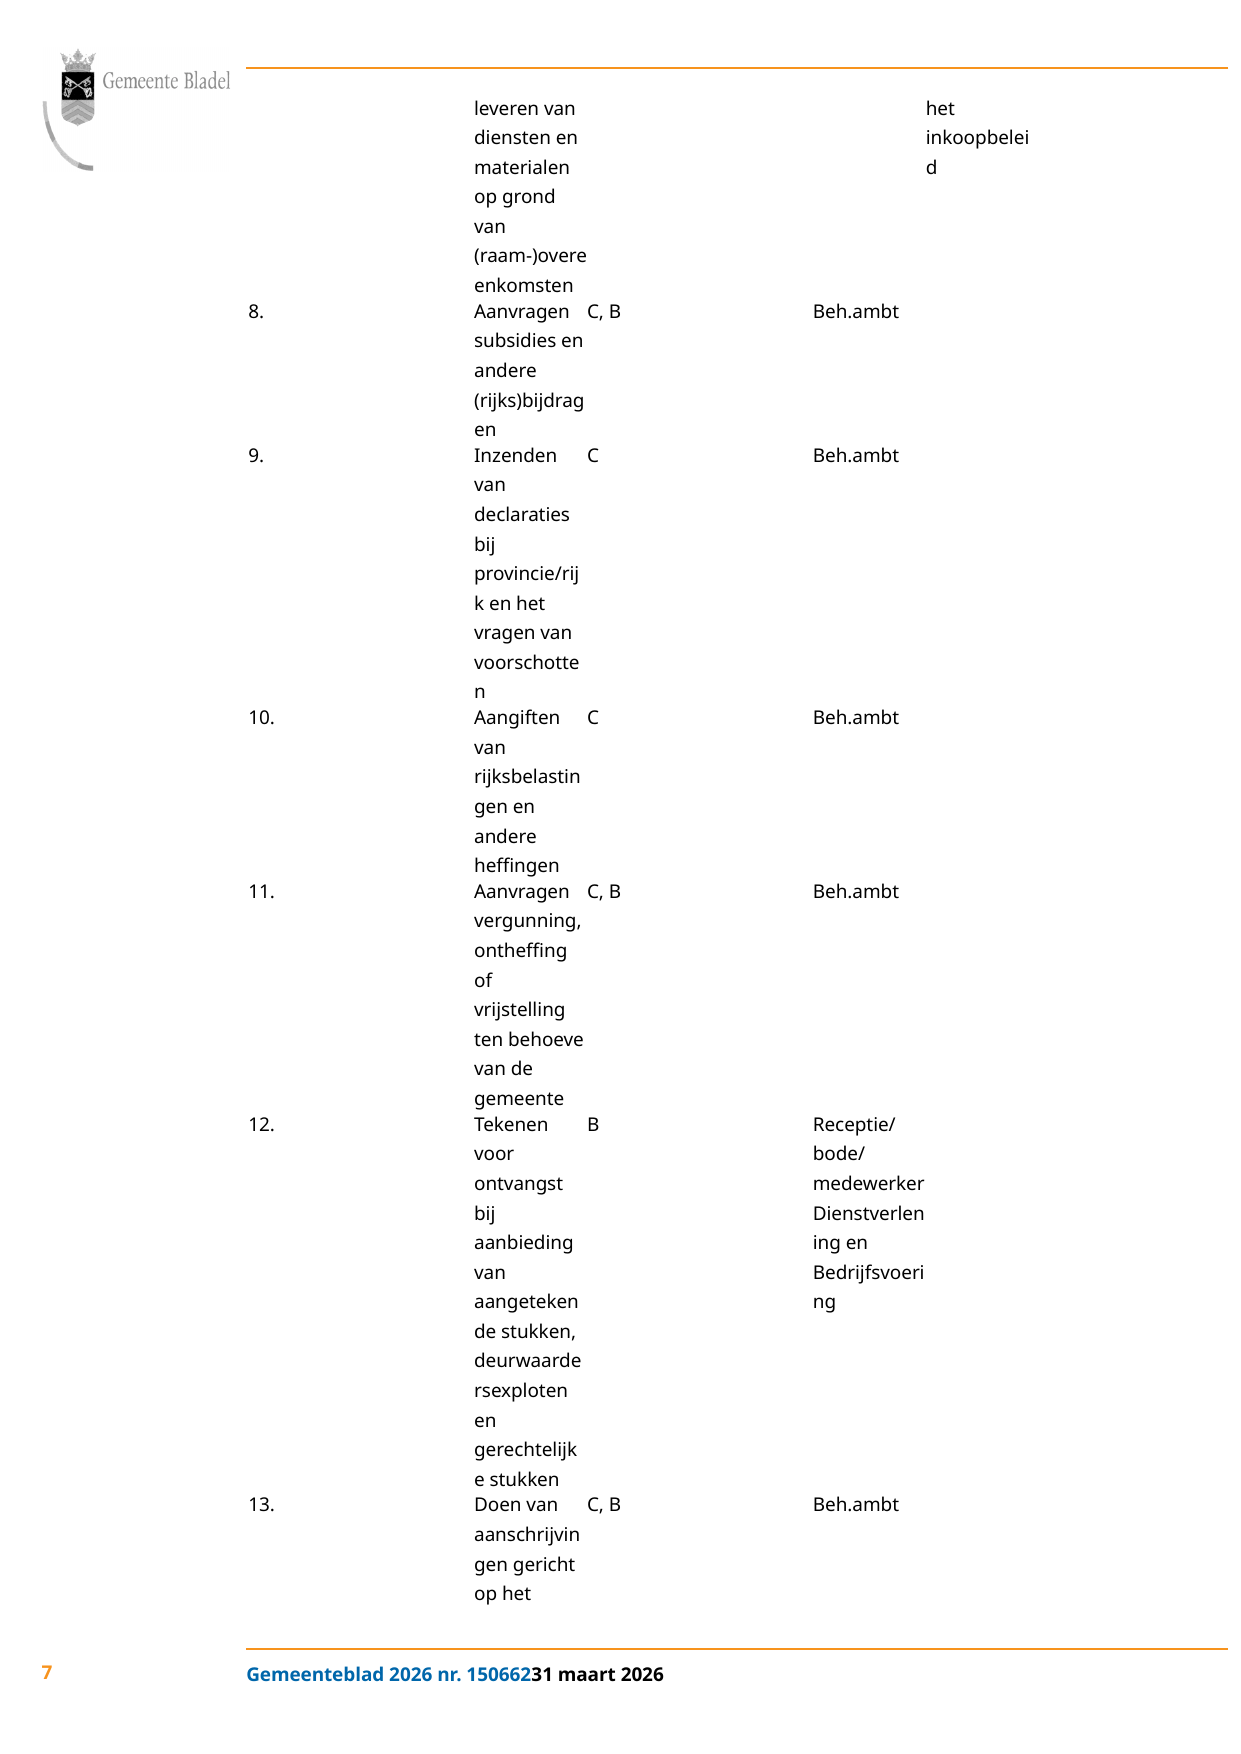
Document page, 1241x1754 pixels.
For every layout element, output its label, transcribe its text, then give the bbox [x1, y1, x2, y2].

table_cell Receptie/bode/ medewerker Dienstverlening en Bedrijfsvoering [813, 1111, 926, 1492]
picture [41, 47, 231, 172]
table_cell [700, 95, 813, 298]
table_cell Inzenden van declaraties bij provincie/rijk en het vragen van voorschotten [474, 442, 587, 704]
table_cell 11. [248, 878, 361, 1111]
table_cell 10. [248, 705, 361, 878]
table_cell Tekenen voor ontvangst bij aanbieding van aangetekende stukken, deurwaardersexploten en gerechtelijke stukken [474, 1111, 587, 1492]
table_cell B [587, 1111, 700, 1492]
table_cell [361, 442, 474, 704]
table_cell het inkoopbeleid [926, 95, 1038, 298]
table_cell [926, 1111, 1038, 1492]
table_cell [700, 878, 813, 1111]
table_cell [361, 878, 474, 1111]
table_cell [1039, 878, 1152, 1111]
table_cell [700, 705, 813, 878]
table_cell [813, 95, 926, 298]
table_cell Aanvragen vergunning, ontheffing of vrijstelling ten behoeve van de gemeente [474, 878, 587, 1111]
table_cell [587, 95, 700, 298]
table_cell Aanvragen subsidies en andere (rijks)bijdragen [474, 298, 587, 442]
table_cell [926, 878, 1038, 1111]
table_cell [361, 1111, 474, 1492]
table_cell 13. [248, 1492, 361, 1606]
table_cell [1039, 1111, 1152, 1492]
table_cell leveren van diensten en materialen op grond van (raam-)overeenkomsten [474, 95, 587, 298]
table_cell [926, 1492, 1038, 1606]
table_cell [926, 442, 1038, 704]
table_cell C, B [587, 298, 700, 442]
table_cell [700, 442, 813, 704]
table_cell Beh.ambt [813, 442, 926, 704]
table_cell Aangiften van rijksbelastingen en andere heffingen [474, 705, 587, 878]
table_cell C [587, 705, 700, 878]
table_cell 12. [248, 1111, 361, 1492]
table_cell C [587, 442, 700, 704]
table_cell Beh.ambt [813, 705, 926, 878]
table_cell [361, 1492, 474, 1606]
table_cell [700, 1111, 813, 1492]
table_cell [1039, 1492, 1152, 1606]
table_cell [361, 705, 474, 878]
table_cell [361, 95, 474, 298]
table_cell [1039, 442, 1152, 704]
table_cell [700, 1492, 813, 1606]
table_cell [926, 705, 1038, 878]
table_cell [1039, 705, 1152, 878]
table_cell Doen van aanschrijvingen gericht op het [474, 1492, 587, 1606]
table_cell [248, 95, 361, 298]
table_cell C, B [587, 1492, 700, 1606]
table_cell [361, 298, 474, 442]
table_cell Beh.ambt [813, 878, 926, 1111]
table_cell 9. [248, 442, 361, 704]
table_cell [700, 298, 813, 442]
table_cell Beh.ambt [813, 298, 926, 442]
table_cell 8. [248, 298, 361, 442]
table_cell [1039, 95, 1152, 298]
table_cell C, B [587, 878, 700, 1111]
table_cell [1039, 298, 1152, 442]
table_cell Beh.ambt [813, 1492, 926, 1606]
table_cell [926, 298, 1038, 442]
